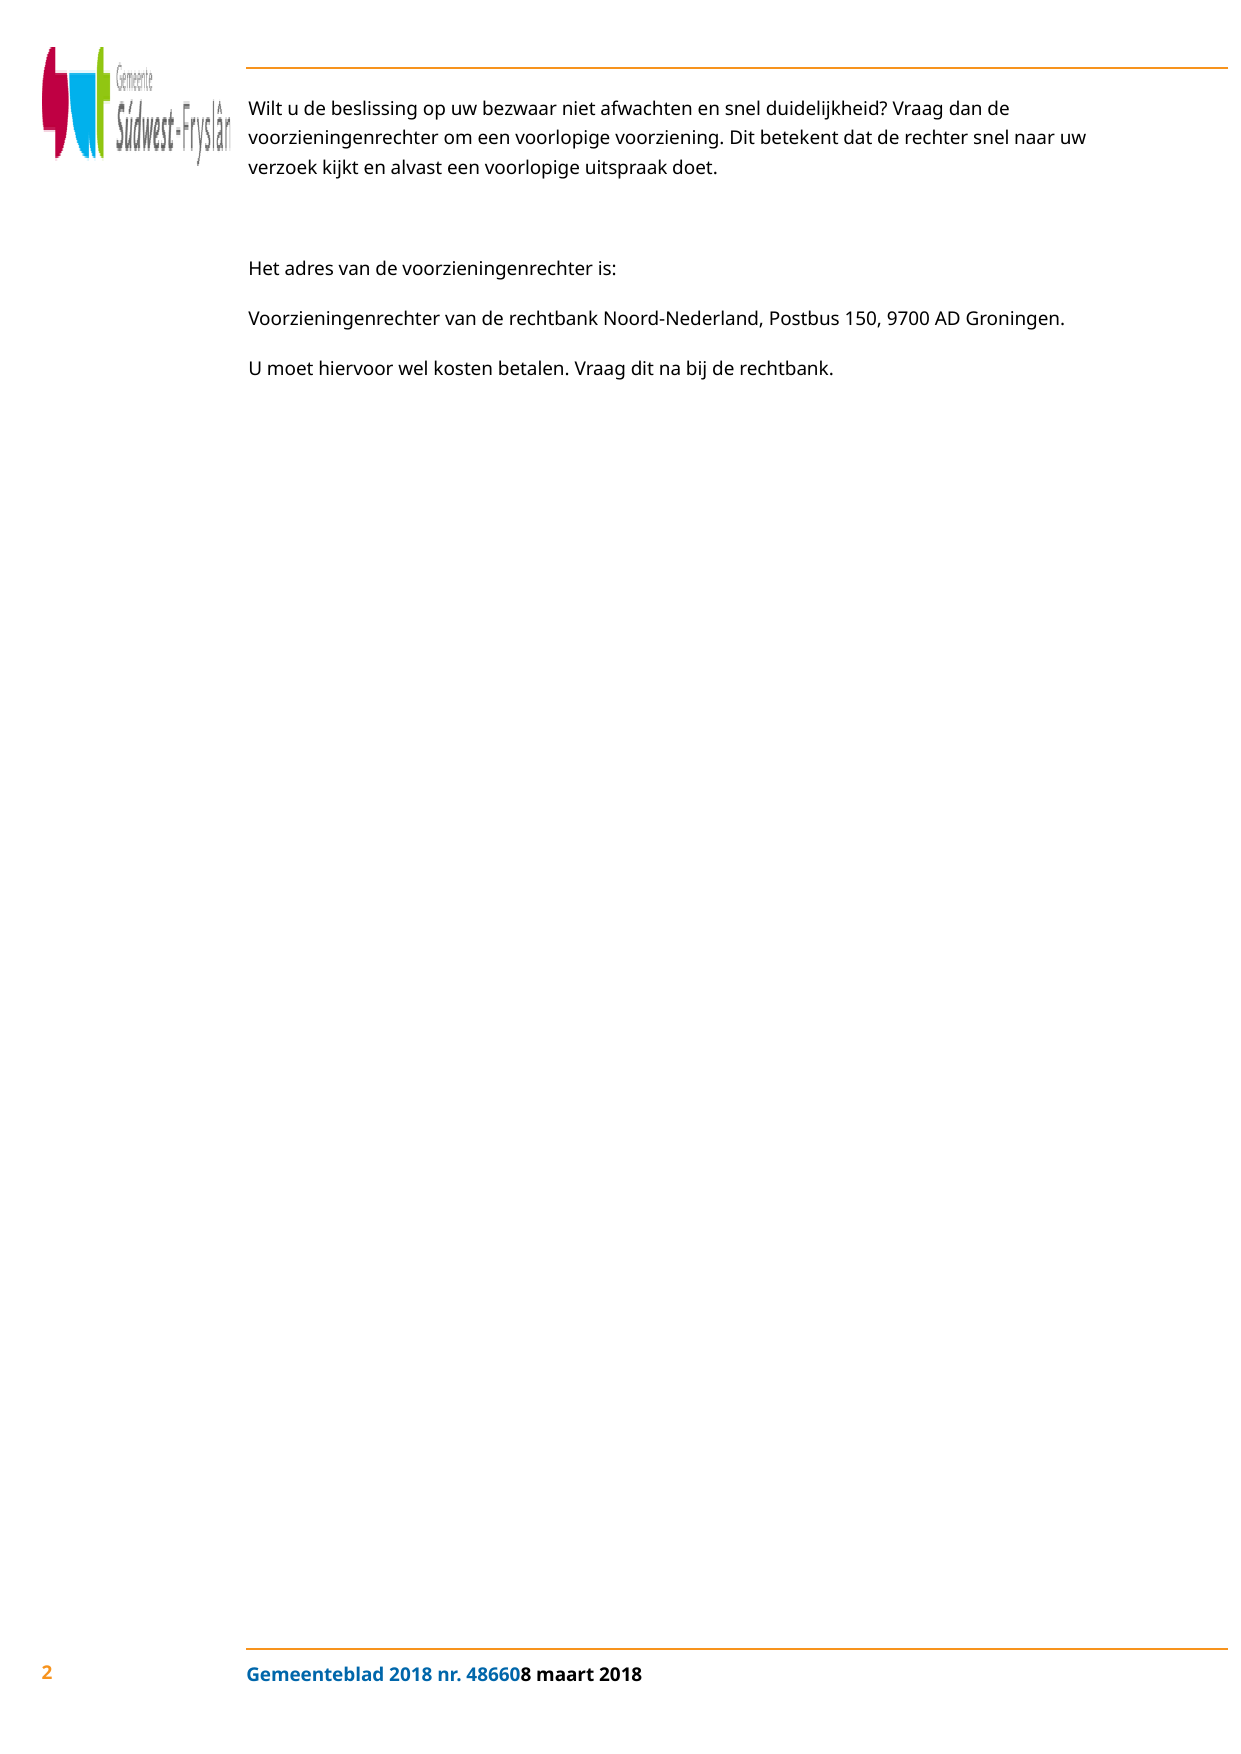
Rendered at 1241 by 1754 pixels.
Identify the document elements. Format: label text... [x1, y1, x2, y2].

picture [41, 47, 231, 172]
text U moet hiervoor wel kosten betalen. Vraag dit na bij de rechtbank. [248, 356, 1152, 381]
text Het adres van de voorzieningenrechter is: [248, 255, 1152, 281]
text Wilt u de beslissing op uw bezwaar niet afwachten en snel duidelijkheid? Vraag dan de voorzieningenrechter om een voorlopige voorziening. Dit betekent dat de rechter snel naar uw verzoek kijkt en alvast een voorlopige uitspraak doet. [248, 95, 1152, 180]
text Voorzieningenrechter van de rechtbank Noord-Nederland, Postbus 150, 9700 AD Groningen. [248, 305, 1152, 331]
